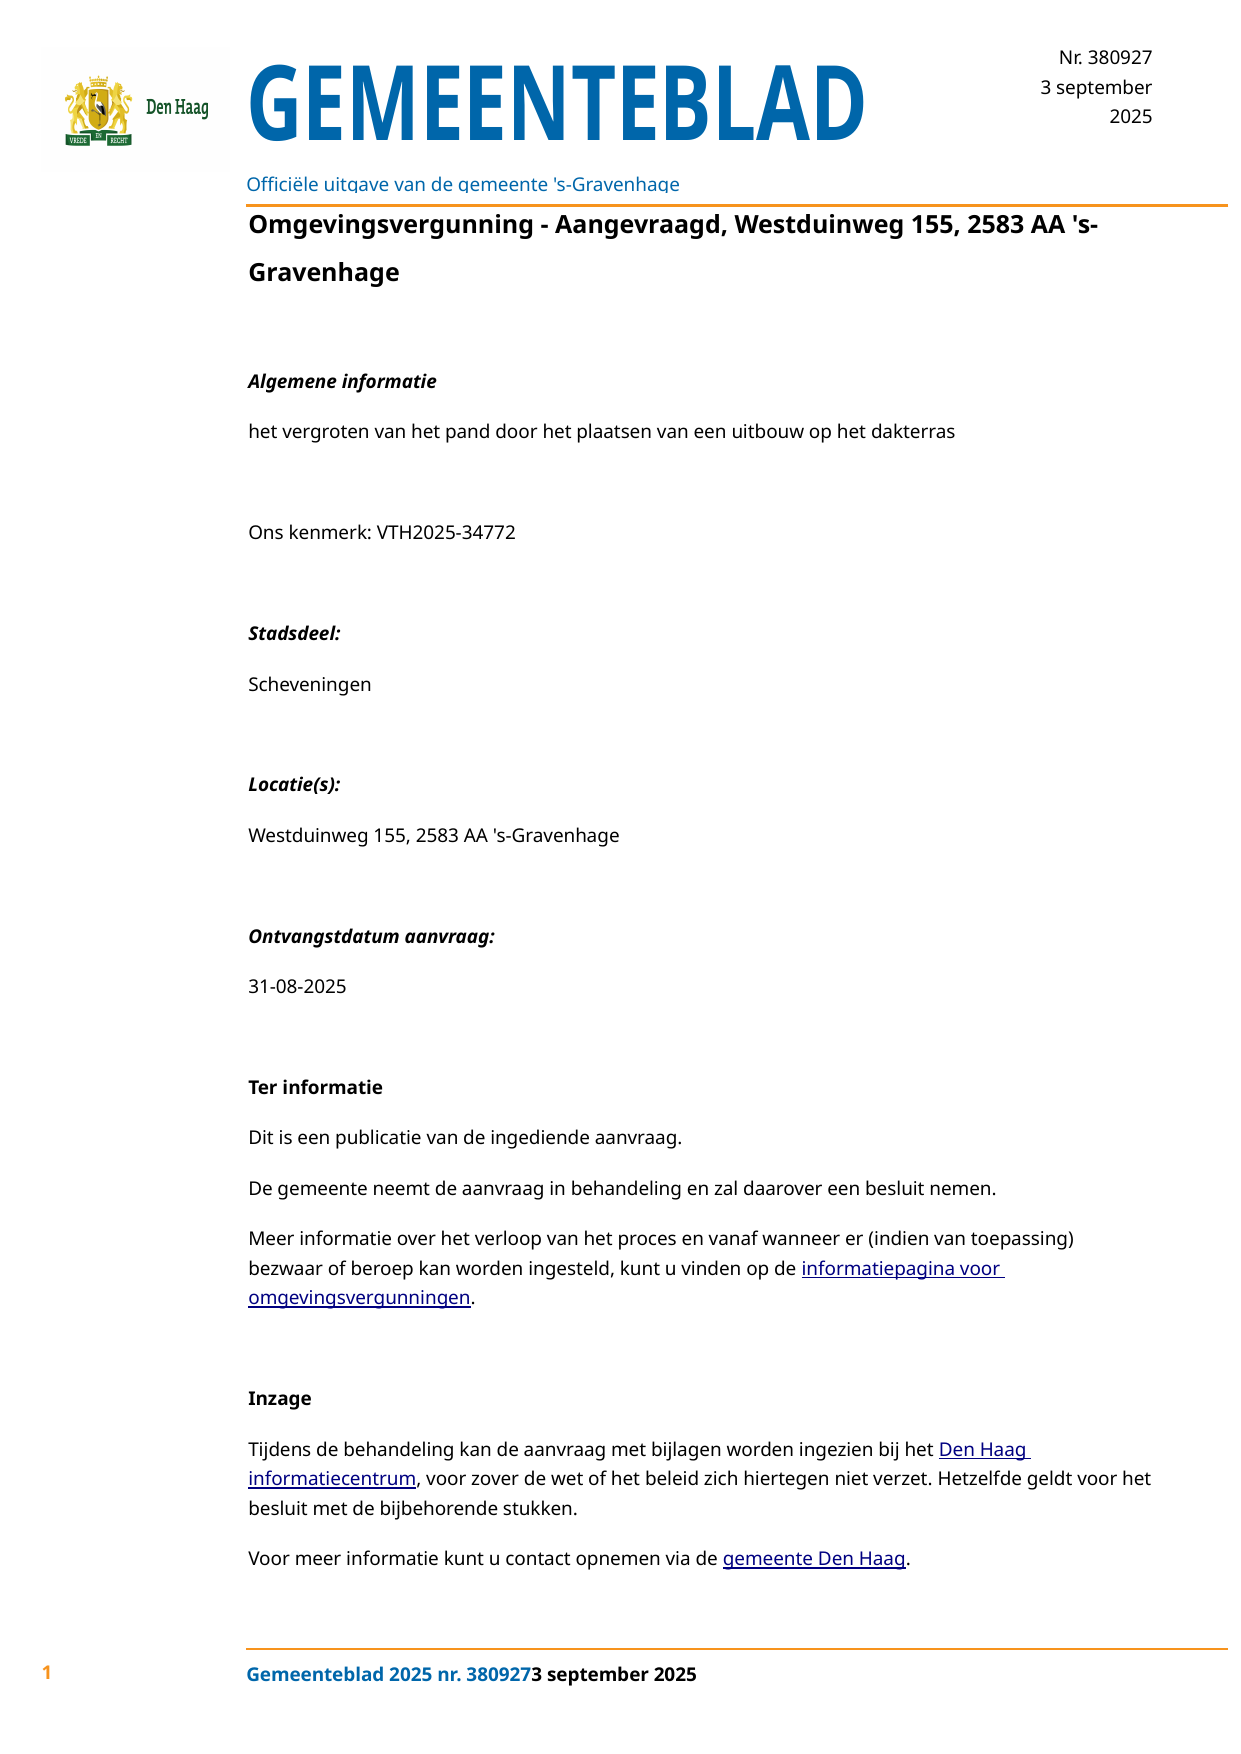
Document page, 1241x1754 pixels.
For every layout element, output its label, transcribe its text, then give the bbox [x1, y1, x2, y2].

text Omgevingsvergunning - Aangevraagd, Westduinweg 155, 2583 AA 's-Gravenhage [248, 207, 1152, 288]
text Meer informatie over het verloop van het proces en vanaf wanneer er (indien van toepassing) bezwaar of beroep kan worden ingesteld, kunt u vinden op de informatiepagina voor omgevingsvergunningen. [248, 1225, 1152, 1310]
text Westduinweg 155, 2583 AA 's-Gravenhage [248, 822, 1152, 848]
text 31-08-2025 [248, 973, 1152, 999]
text het vergroten van het pand door het plaatsen van een uitbouw op het dakterras [248, 419, 1152, 444]
text Algemene informatie [248, 368, 1152, 394]
text Inzage [248, 1385, 1152, 1411]
text Tijdens de behandeling kan de aanvraag met bijlagen worden ingezien bij het Den Haag informatiecentrum, voor zover de wet of het beleid zich hiertegen niet verzet. Hetzelfde geldt voor het besluit met de bijbehorende stukken. [248, 1436, 1152, 1521]
picture [41, 47, 231, 172]
text Ons kenmerk: VTH2025-34772 [248, 519, 1152, 545]
text Stadsdeel: [248, 620, 1152, 646]
text Scheveningen [248, 671, 1152, 697]
text Locatie(s): [248, 772, 1152, 797]
text Voor meer informatie kunt u contact opnemen via de gemeente Den Haag. [248, 1545, 1152, 1571]
text Ontvangstdatum aanvraag: [248, 923, 1152, 949]
text Dit is een publicatie van de ingediende aanvraag. [248, 1124, 1152, 1150]
text De gemeente neemt de aanvraag in behandeling en zal daarover een besluit nemen. [248, 1175, 1152, 1201]
text Ter informatie [248, 1074, 1152, 1100]
